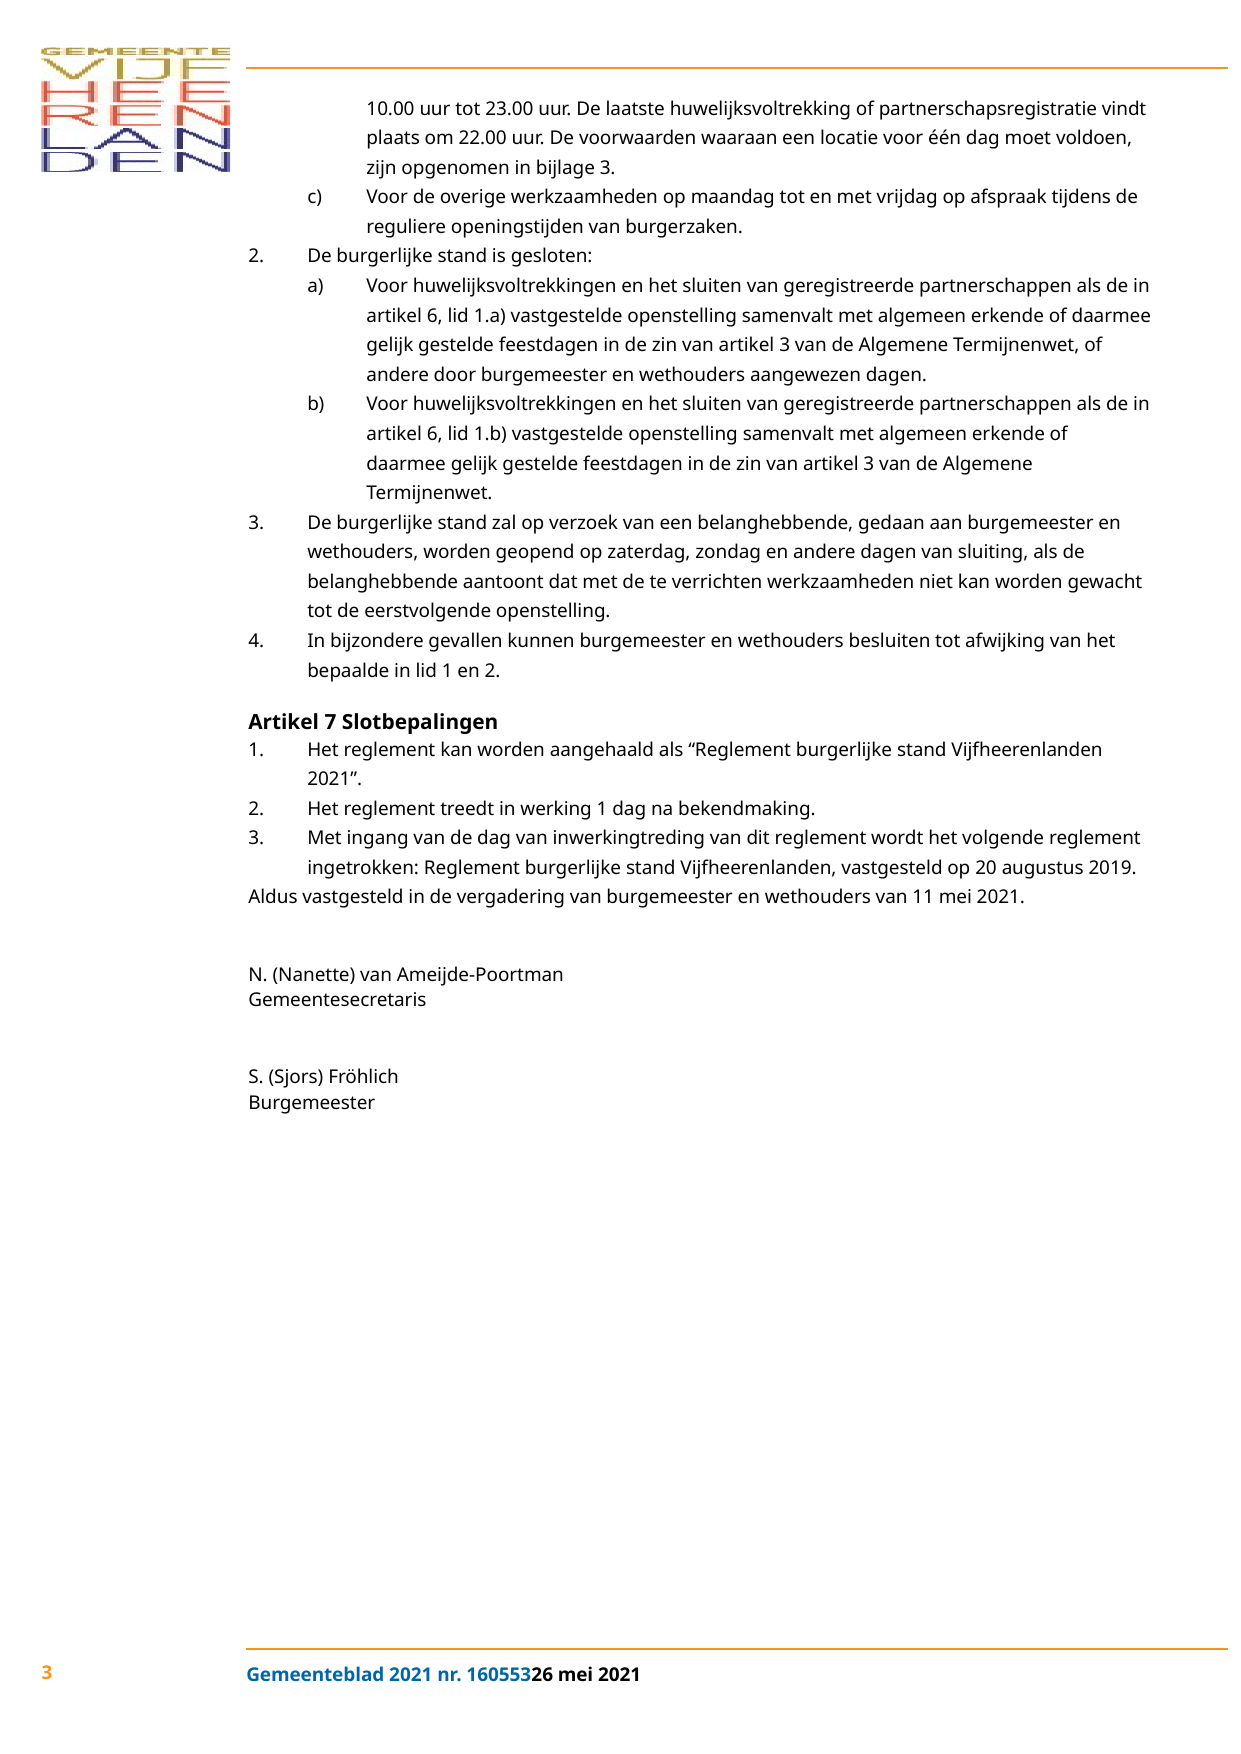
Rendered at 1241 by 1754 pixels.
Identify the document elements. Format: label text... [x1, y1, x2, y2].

text Burgemeester [248, 1089, 1152, 1115]
list Het reglement treedt in werking 1 dag na bekendmaking. [248, 795, 1152, 821]
list Het reglement kan worden aangehaald als “Reglement burgerlijke stand Vijfheerenlanden 2021”. [248, 736, 1152, 791]
list Voor huwelijksvoltrekkingen en het sluiten van geregistreerde partnerschappen als de in artikel 6, lid 1.a) vastgestelde openstelling samenvalt met algemeen erkende of daarmee gelijk gestelde feestdagen in de zin van artikel 3 van de Algemene Termijnenwet, of andere door burgemeester en wethouders aangewezen dagen. [307, 272, 1152, 387]
text Aldus vastgesteld in de vergadering van burgemeester en wethouders van 11 mei 2021. [248, 884, 1152, 909]
text Artikel 7 Slotbepalingen [248, 707, 1152, 736]
text Gemeentesecretaris [248, 987, 1152, 1012]
list De burgerlijke stand is gesloten: [248, 243, 1152, 268]
text N. (Nanette) van Ameijde-Poortman [248, 961, 1152, 987]
list Voor huwelijksvoltrekkingen en het sluiten van geregistreerde partnerschappen als de in artikel 6, lid 1.b) vastgestelde openstelling samenvalt met algemeen erkende of daarmee gelijk gestelde feestdagen in de zin van artikel 3 van de Algemene Termijnenwet. [307, 391, 1152, 505]
list Met ingang van de dag van inwerkingtreding van dit reglement wordt het volgende reglement ingetrokken: Reglement burgerlijke stand Vijfheerenlanden, vastgesteld op 20 augustus 2019. [248, 824, 1152, 880]
text S. (Sjors) Fröhlich [248, 1064, 1152, 1089]
list Voor de overige werkzaamheden op maandag tot en met vrijdag op afspraak tijdens de reguliere openingstijden van burgerzaken. [307, 183, 1152, 239]
list In bijzondere gevallen kunnen burgemeester en wethouders besluiten tot afwijking van het bepaalde in lid 1 en 2. [248, 627, 1152, 683]
picture [41, 47, 231, 172]
list 10.00 uur tot 23.00 uur. De laatste huwelijksvoltrekking of partnerschapsregistratie vindt plaats om 22.00 uur. De voorwaarden waaraan een locatie voor één dag moet voldoen, zijn opgenomen in bijlage 3. [307, 95, 1152, 180]
list De burgerlijke stand zal op verzoek van een belanghebbende, gedaan aan burgemeester en wethouders, worden geopend op zaterdag, zondag en andere dagen van sluiting, als de belanghebbende aantoont dat met de te verrichten werkzaamheden niet kan worden gewacht tot de eerstvolgende openstelling. [248, 509, 1152, 623]
